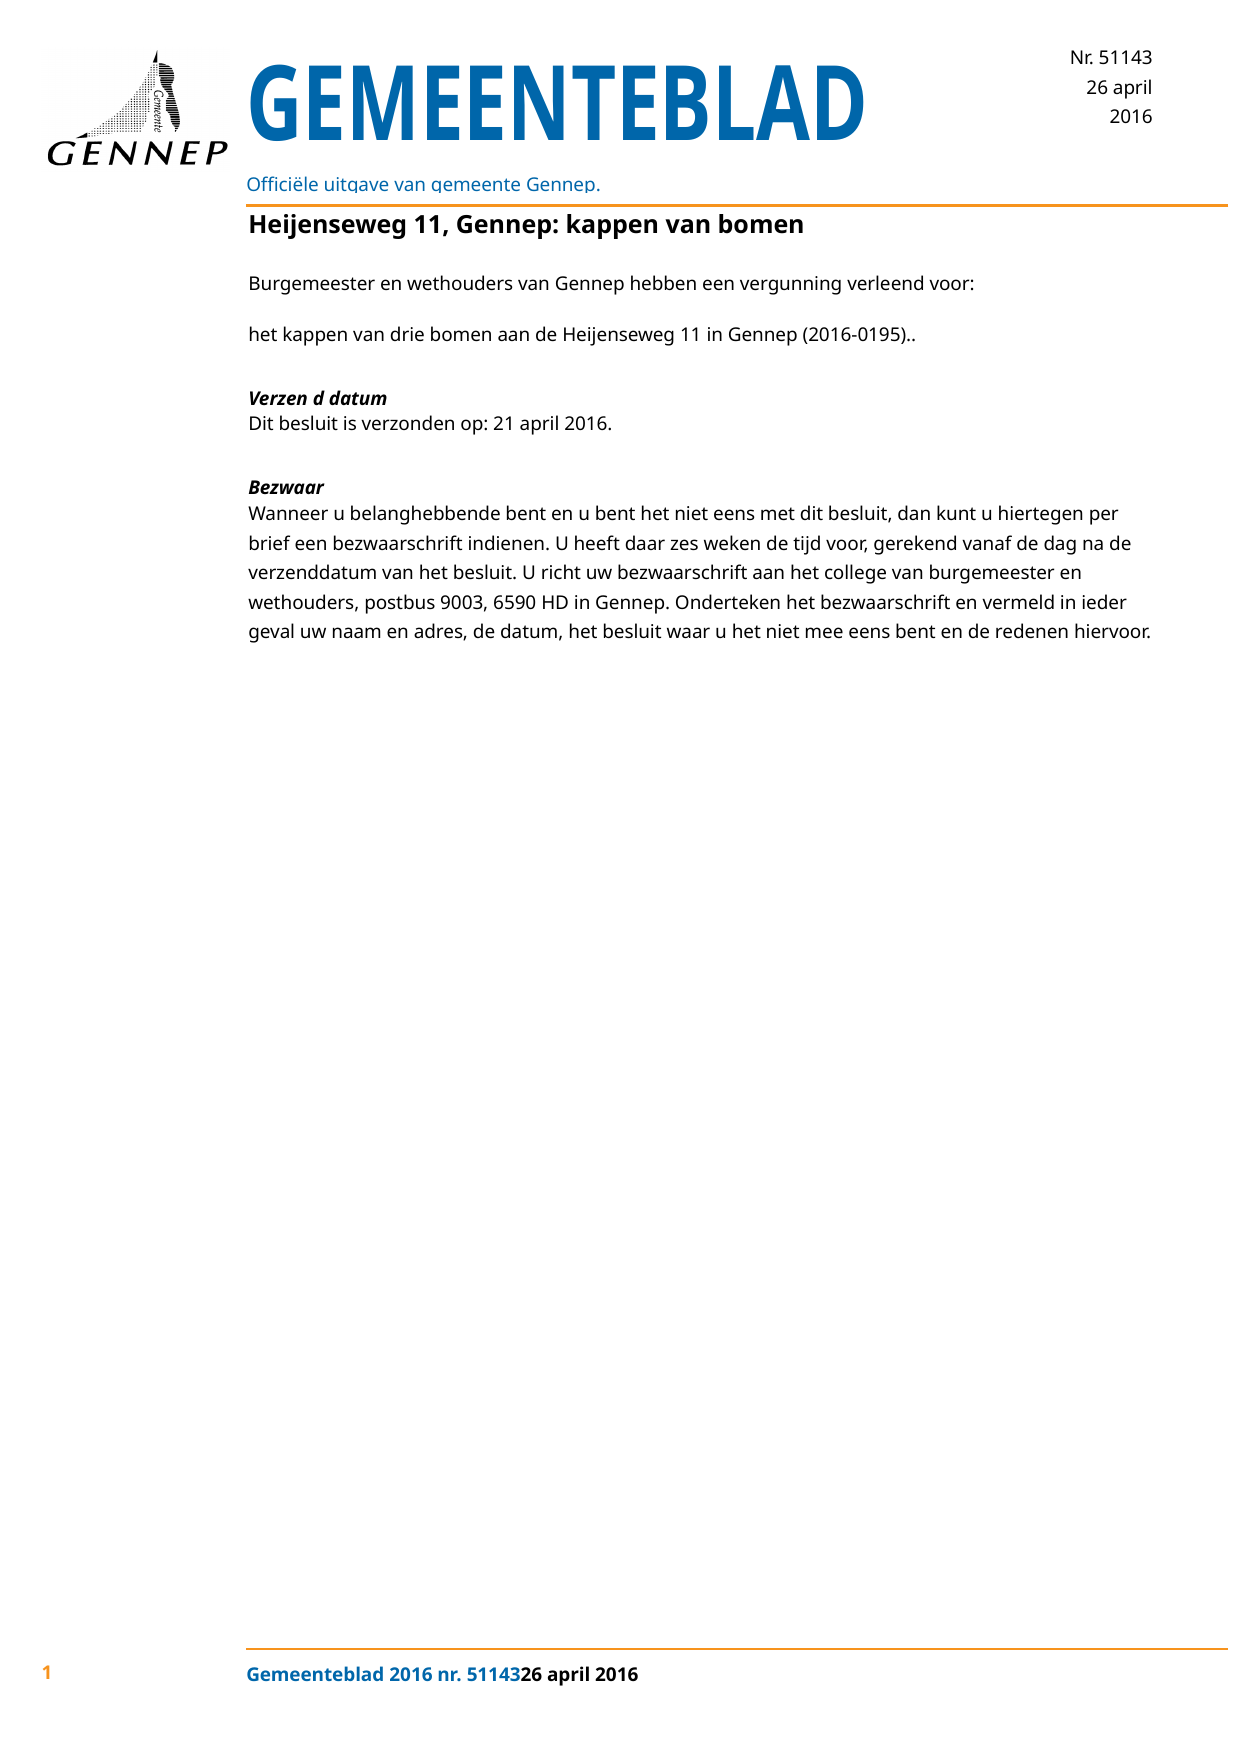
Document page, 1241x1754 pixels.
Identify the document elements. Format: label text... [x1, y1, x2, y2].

text Burgemeester en wethouders van Gennep hebben een vergunning verleend voor: [248, 270, 1152, 296]
text Bezwaar [248, 474, 1152, 500]
text Dit besluit is verzonden op: 21 april 2016. [248, 410, 1152, 436]
text Heijenseweg 11, Gennep: kappen van bomen [248, 207, 1152, 241]
picture [41, 47, 231, 172]
text Wanneer u belanghebbende bent en u bent het niet eens met dit besluit, dan kunt u hiertegen per brief een bezwaarschrift indienen. U heeft daar zes weken de tijd voor, gerekend vanaf de dag na de verzenddatum van het besluit. U richt uw bezwaarschrift aan het college van burgemeester en wethouders, postbus 9003, 6590 HD in Gennep. Onderteken het bezwaarschrift en vermeld in ieder geval uw naam en adres, de datum, het besluit waar u het niet mee eens bent en de redenen hiervoor. [248, 500, 1152, 644]
text Verzen d datum [248, 385, 1152, 410]
text het kappen van drie bomen aan de Heijenseweg 11 in Gennep (2016-0195).. [248, 321, 1152, 346]
